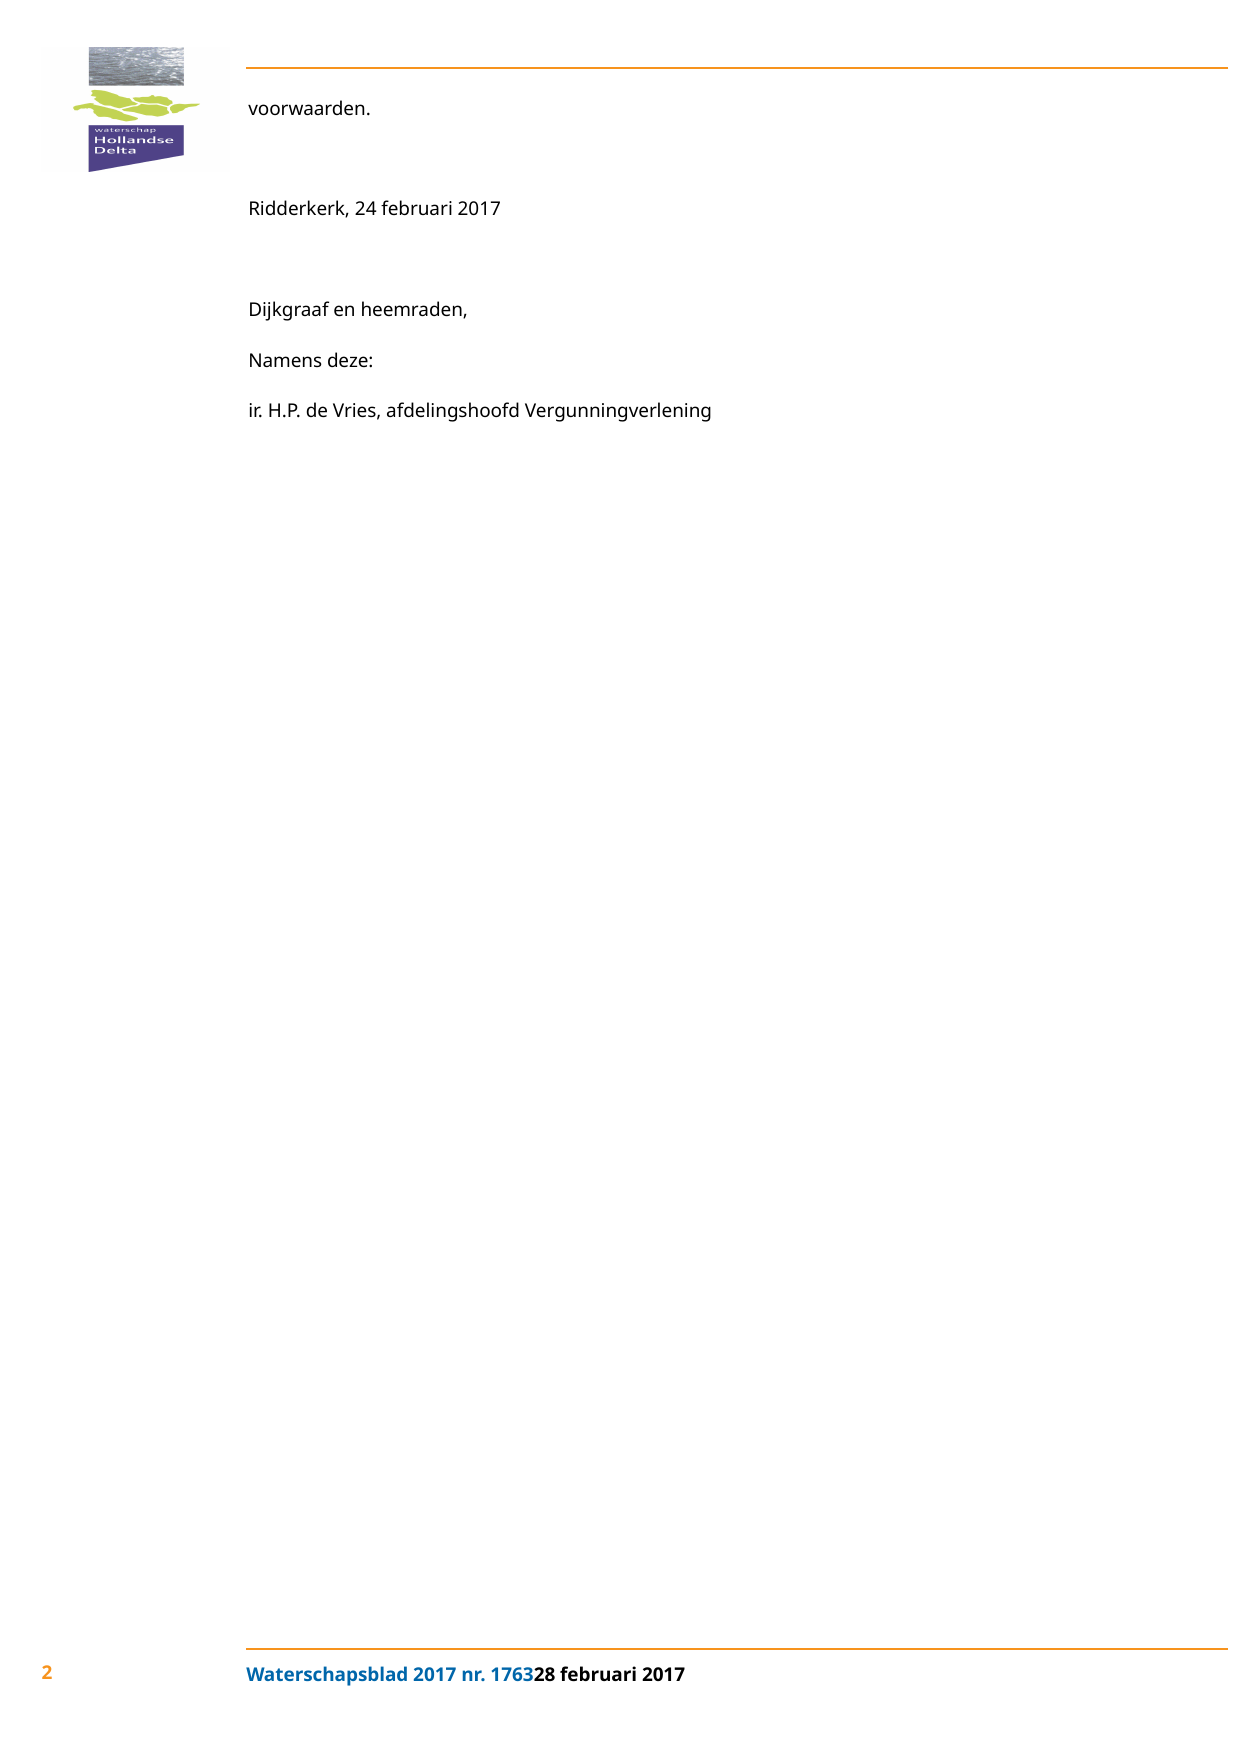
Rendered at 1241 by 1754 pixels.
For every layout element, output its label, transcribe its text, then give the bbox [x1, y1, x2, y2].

text Namens deze: [248, 347, 1152, 373]
text Dijkgraaf en heemraden, [248, 296, 1152, 322]
text ir. H.P. de Vries, afdelingshoofd Vergunningverlening [248, 397, 1152, 423]
picture [41, 47, 231, 172]
text Ridderkerk, 24 februari 2017 [248, 196, 1152, 221]
text voorwaarden. [248, 95, 1152, 121]
